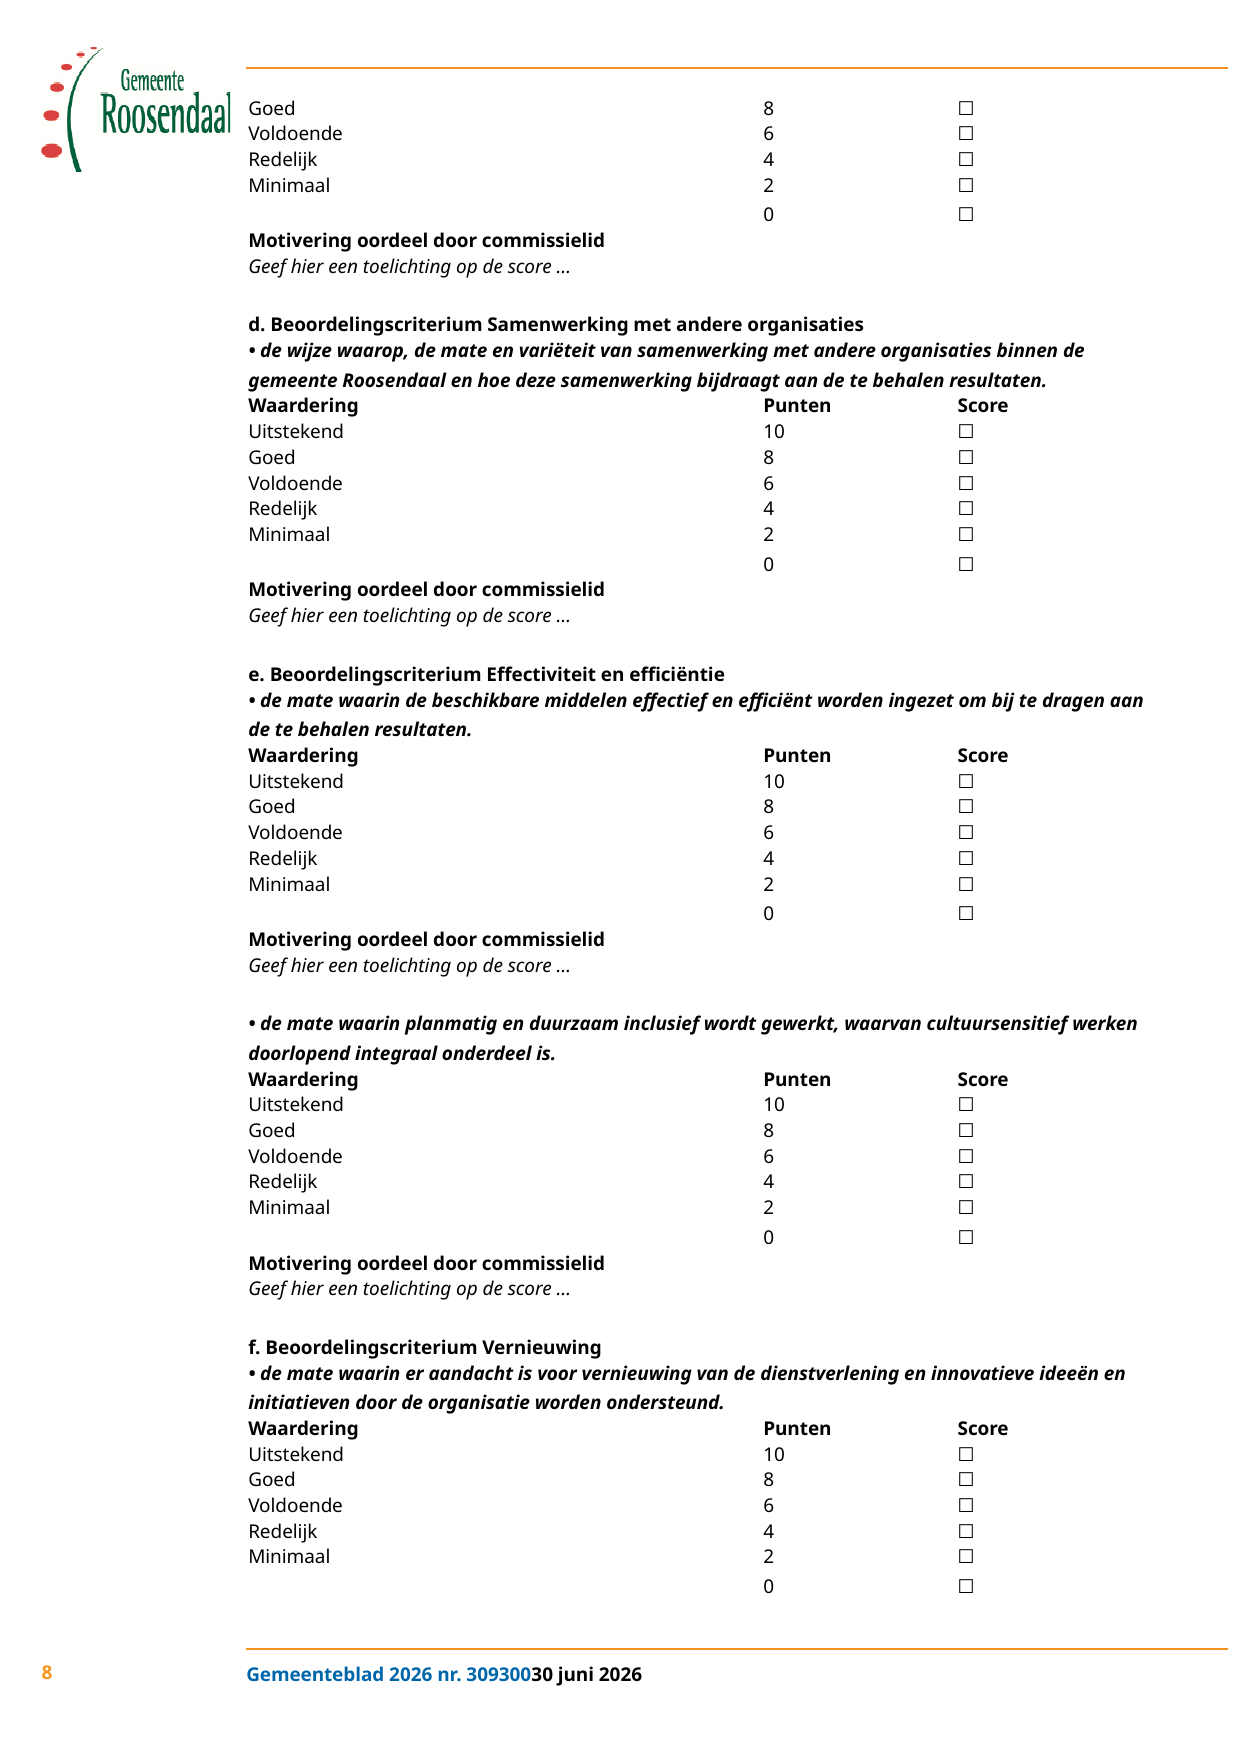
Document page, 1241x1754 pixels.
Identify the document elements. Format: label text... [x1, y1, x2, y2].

table_cell ☐ [958, 845, 1152, 871]
table_cell Punten [763, 1066, 957, 1091]
table_cell 4 [763, 845, 957, 871]
table_cell ☐ ☐ [958, 172, 1152, 227]
table_cell ☐ ☐ [958, 1194, 1152, 1250]
table_cell 8 [763, 794, 957, 819]
table_cell Redelijk [248, 1169, 763, 1194]
table_cell Motivering oordeel door commissielid [248, 227, 1152, 253]
table_cell ☐ [958, 1143, 1152, 1169]
table_cell 4 [763, 146, 957, 172]
table_cell 10 [763, 1091, 957, 1117]
table_cell • de mate waarin er aandacht is voor vernieuwing van de dienstverlening en innovatieve ideeën en initiatieven door de organisatie worden ondersteund. [248, 1360, 1152, 1415]
table_cell ☐ [958, 444, 1152, 470]
table_cell ☐ ☐ [958, 871, 1152, 926]
table_cell Motivering oordeel door commissielid [248, 577, 1152, 602]
table_cell Redelijk [248, 496, 763, 521]
table_cell 4 [763, 1518, 957, 1544]
table_cell ☐ [958, 1117, 1152, 1143]
table_cell Voldoende [248, 1492, 763, 1518]
table_cell Score [958, 1066, 1152, 1091]
table_cell 8 [763, 1467, 957, 1492]
table_cell Uitstekend [248, 768, 763, 793]
table_cell Waardering [248, 1066, 763, 1091]
table_cell ☐ [958, 1169, 1152, 1194]
table_cell 10 [763, 768, 957, 793]
table_cell 2 0 [763, 172, 957, 227]
table_header e. Beoordelingscriterium Effectiviteit en efficiëntie [248, 661, 1152, 687]
table_cell ☐ [958, 496, 1152, 521]
table_cell Motivering oordeel door commissielid [248, 1250, 1152, 1275]
table_cell ☐ [958, 1441, 1152, 1467]
table_cell Score [958, 742, 1152, 768]
table_cell • de mate waarin de beschikbare middelen effectief en efficiënt worden ingezet om bij te dragen aan de te behalen resultaten. [248, 687, 1152, 742]
table_cell 6 [763, 470, 957, 496]
table_cell ☐ [958, 121, 1152, 146]
table_cell ☐ [958, 1467, 1152, 1492]
table_cell Minimaal [248, 172, 763, 227]
table_cell 10 [763, 1441, 957, 1467]
table_cell Waardering [248, 1415, 763, 1441]
table_cell Geef hier een toelichting op de score … [248, 952, 1152, 977]
table_cell Geef hier een toelichting op de score … [248, 1275, 1152, 1301]
table_cell Waardering [248, 393, 763, 418]
table_cell Waardering [248, 742, 763, 768]
table_cell Minimaal [248, 521, 763, 577]
table_cell Goed [248, 1467, 763, 1492]
table_cell Goed [248, 95, 763, 121]
table_cell • de wijze waarop, de mate en variëteit van samenwerking met andere organisaties binnen de gemeente Roosendaal en hoe deze samenwerking bijdraagt aan de te behalen resultaten. [248, 338, 1152, 393]
table_cell Minimaal [248, 1194, 763, 1250]
table_cell 10 [763, 419, 957, 444]
table_cell Voldoende [248, 1143, 763, 1169]
table_cell 6 [763, 1492, 957, 1518]
table_cell ☐ [958, 1518, 1152, 1544]
table_cell Score [958, 393, 1152, 418]
table_cell 4 [763, 1169, 957, 1194]
table_cell ☐ ☐ [958, 521, 1152, 577]
table_cell ☐ [958, 768, 1152, 793]
table_cell Uitstekend [248, 1441, 763, 1467]
table_cell Punten [763, 742, 957, 768]
table_cell Goed [248, 1117, 763, 1143]
table_cell ☐ [958, 1492, 1152, 1518]
table_cell ☐ ☐ [958, 1544, 1152, 1599]
table_cell Punten [763, 393, 957, 418]
table_cell Geef hier een toelichting op de score … [248, 603, 1152, 628]
table_cell 8 [763, 1117, 957, 1143]
table_header d. Beoordelingscriterium Samenwerking met andere organisaties [248, 312, 1152, 337]
table_cell Geef hier een toelichting op de score … [248, 253, 1152, 279]
table_cell ☐ [958, 146, 1152, 172]
table_cell Redelijk [248, 1518, 763, 1544]
table_cell ☐ [958, 794, 1152, 819]
table_cell ☐ [958, 1091, 1152, 1117]
table_cell 4 [763, 496, 957, 521]
table_cell 2 0 [763, 521, 957, 577]
table_cell Redelijk [248, 146, 763, 172]
table_cell Score [958, 1415, 1152, 1441]
table_cell Uitstekend [248, 1091, 763, 1117]
table_cell Punten [763, 1415, 957, 1441]
table_cell ☐ [958, 95, 1152, 121]
table_cell 8 [763, 444, 957, 470]
table_header f. Beoordelingscriterium Vernieuwing [248, 1334, 1152, 1360]
table_cell Minimaal [248, 1544, 763, 1599]
table_cell Minimaal [248, 871, 763, 926]
picture [41, 47, 231, 172]
table_cell 6 [763, 1143, 957, 1169]
table_cell 8 [763, 95, 957, 121]
table_header • de mate waarin planmatig en duurzaam inclusief wordt gewerkt, waarvan cultuursensitief werken doorlopend integraal onderdeel is. [248, 1010, 1152, 1066]
table_cell 2 0 [763, 871, 957, 926]
table_cell Motivering oordeel door commissielid [248, 926, 1152, 952]
table_cell 2 0 [763, 1194, 957, 1250]
table_cell Uitstekend [248, 419, 763, 444]
table_cell 6 [763, 819, 957, 845]
table_cell Voldoende [248, 121, 763, 146]
table_cell 6 [763, 121, 957, 146]
table_cell Redelijk [248, 845, 763, 871]
table_cell ☐ [958, 819, 1152, 845]
table_cell Goed [248, 444, 763, 470]
table_cell Voldoende [248, 819, 763, 845]
table_cell ☐ [958, 419, 1152, 444]
table_cell Goed [248, 794, 763, 819]
table_cell 2 0 [763, 1544, 957, 1599]
table_cell ☐ [958, 470, 1152, 496]
table_cell Voldoende [248, 470, 763, 496]
